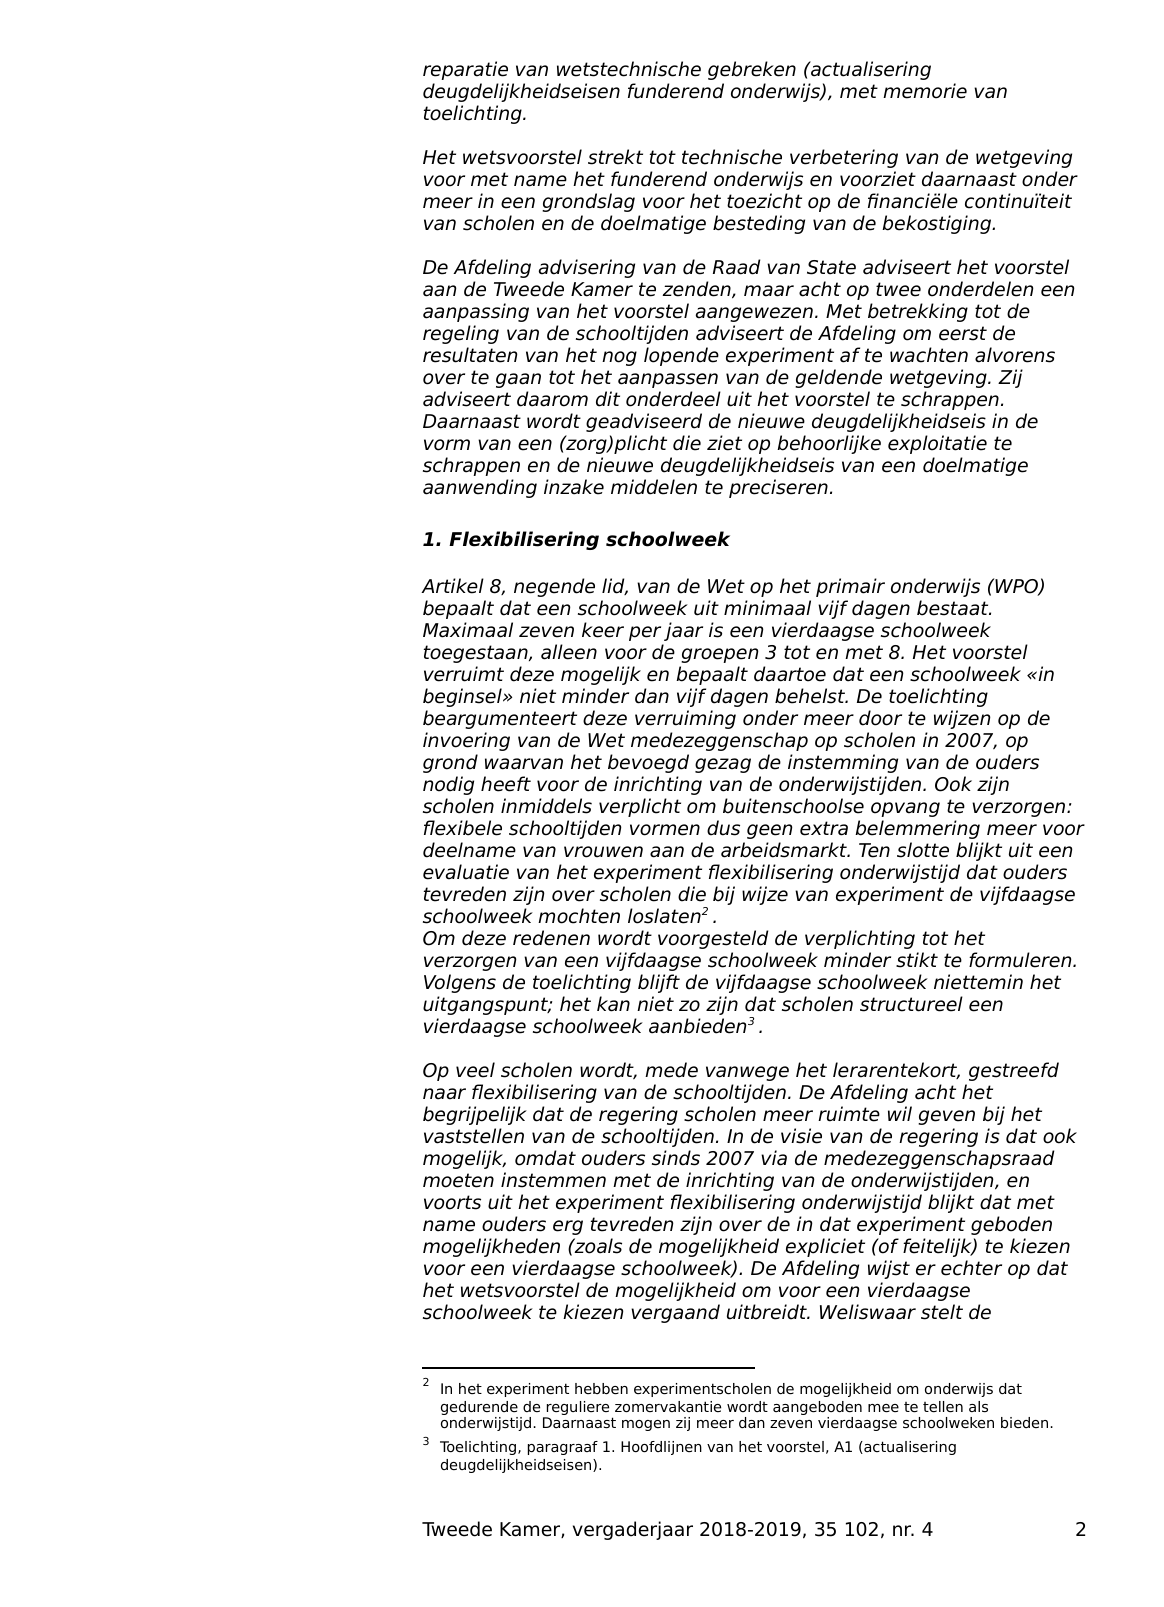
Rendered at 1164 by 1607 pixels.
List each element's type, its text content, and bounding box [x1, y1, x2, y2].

text Toelichting, paragraaf 1. Hoofdlijnen van het voorstel, A1 (actualisering deugdelijkheidseisen). [422, 1435, 1087, 1474]
text Om deze redenen wordt voorgesteld de verplichting tot het verzorgen van een vijfdaagse schoolweek minder stikt te formuleren. Volgens de toelichting blijft de vijfdaagse schoolweek niettemin het uitgangspunt; het kan niet zo zijn dat scholen structureel een vierdaagse schoolweek aanbieden. [422, 928, 1087, 1038]
text Het wetsvoorstel strekt tot technische verbetering van de wetgeving voor met name het funderend onderwijs en voorziet daarnaast onder meer in een grondslag voor het toezicht op de financiële continuïteit van scholen en de doelmatige besteding van de bekostiging. [422, 147, 1087, 235]
text reparatie van wetstechnische gebreken (actualisering deugdelijkheidseisen funderend onderwijs), met memorie van toelichting. [422, 59, 1087, 125]
subtitle 1. Flexibilisering schoolweek [422, 529, 1087, 551]
text In het experiment hebben experimentscholen de mogelijkheid om onderwijs dat gedurende de reguliere zomervakantie wordt aangeboden mee te tellen als onderwijstijd. Daarnaast mogen zij meer dan zeven vierdaagse schoolweken bieden. [422, 1377, 1087, 1432]
text De Afdeling advisering van de Raad van State adviseert het voorstel aan de Tweede Kamer te zenden, maar acht op twee onderdelen een aanpassing van het voorstel aangewezen. Met betrekking tot de regeling van de schooltijden adviseert de Afdeling om eerst de resultaten van het nog lopende experiment af te wachten alvorens over te gaan tot het aanpassen van de geldende wetgeving. Zij adviseert daarom dit onderdeel uit het voorstel te schrappen. Daarnaast wordt geadviseerd de nieuwe deugdelijkheidseis in de vorm van een (zorg)plicht die ziet op behoorlijke exploitatie te schrappen en de nieuwe deugdelijkheidseis van een doelmatige aanwending inzake middelen te preciseren. [422, 257, 1087, 499]
text Op veel scholen wordt, mede vanwege het lerarentekort, gestreefd naar flexibilisering van de schooltijden. De Afdeling acht het begrijpelijk dat de regering scholen meer ruimte wil geven bij het vaststellen van de schooltijden. In de visie van de regering is dat ook mogelijk, omdat ouders sinds 2007 via de medezeggenschapsraad moeten instemmen met de inrichting van de onderwijstijden, en voorts uit het experiment flexibilisering onderwijstijd blijkt dat met name ouders erg tevreden zijn over de in dat experiment geboden mogelijkheden (zoals de mogelijkheid expliciet (of feitelijk) te kiezen voor een vierdaagse schoolweek). De Afdeling wijst er echter op dat het wetsvoorstel de mogelijkheid om voor een vierdaagse schoolweek te kiezen vergaand uitbreidt. Weliswaar stelt de [422, 1060, 1087, 1323]
text Artikel 8, negende lid, van de Wet op het primair onderwijs (WPO) bepaalt dat een schoolweek uit minimaal vijf dagen bestaat. Maximaal zeven keer per jaar is een vierdaagse schoolweek toegestaan, alleen voor de groepen 3 tot en met 8. Het voorstel verruimt deze mogelijk en bepaalt daartoe dat een schoolweek «in beginsel» niet minder dan vijf dagen behelst. De toelichting beargumenteert deze verruiming onder meer door te wijzen op de invoering van de Wet medezeggenschap op scholen in 2007, op grond waarvan het bevoegd gezag de instemming van de ouders nodig heeft voor de inrichting van de onderwijstijden. Ook zijn scholen inmiddels verplicht om buitenschoolse opvang te verzorgen: flexibele schooltijden vormen dus geen extra belemmering meer voor deelname van vrouwen aan de arbeidsmarkt. Ten slotte blijkt uit een evaluatie van het experiment flexibilisering onderwijstijd dat ouders tevreden zijn over scholen die bij wijze van experiment de vijfdaagse schoolweek mochten loslaten. [422, 576, 1087, 928]
